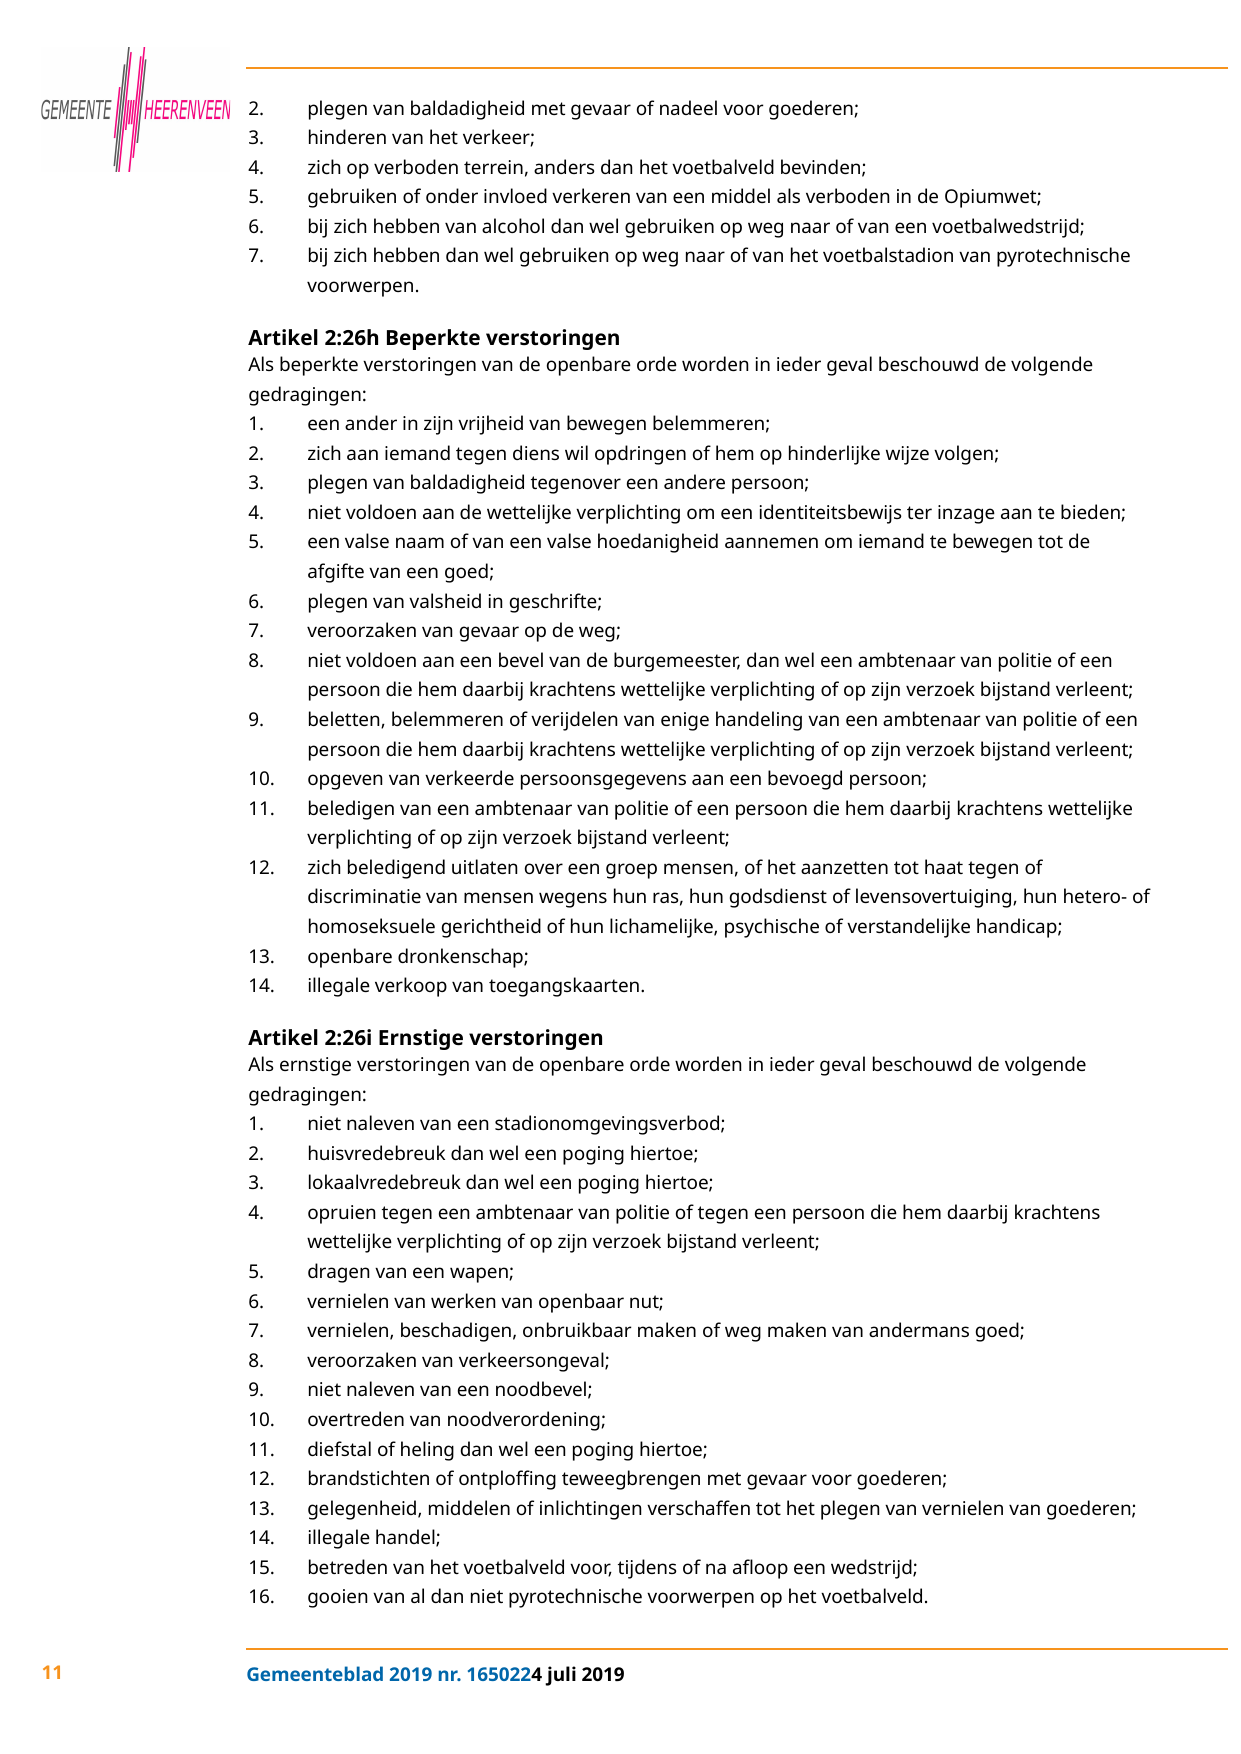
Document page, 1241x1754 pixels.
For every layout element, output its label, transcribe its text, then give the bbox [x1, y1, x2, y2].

list vernielen van werken van openbaar nut; [248, 1288, 1152, 1314]
list brandstichten of ontploffing teweegbrengen met gevaar voor goederen; [248, 1465, 1152, 1491]
list dragen van een wapen; [248, 1258, 1152, 1284]
list zich op verboden terrein, anders dan het voetbalveld bevinden; [248, 154, 1152, 180]
list vernielen, beschadigen, onbruikbaar maken of weg maken van andermans goed; [248, 1317, 1152, 1343]
list opgeven van verkeerde persoonsgegevens aan een bevoegd persoon; [248, 765, 1152, 791]
list bij zich hebben van alcohol dan wel gebruiken op weg naar of van een voetbalwedstrijd; [248, 213, 1152, 239]
list diefstal of heling dan wel een poging hiertoe; [248, 1436, 1152, 1462]
list overtreden van noodverordening; [248, 1406, 1152, 1432]
list gebruiken of onder invloed verkeren van een middel als verboden in de Opiumwet; [248, 183, 1152, 209]
list zich beledigend uitlaten over een groep mensen, of het aanzetten tot haat tegen of discriminatie van mensen wegens hun ras, hun godsdienst of levensovertuiging, hun hetero- of homoseksuele gerichtheid of hun lichamelijke, psychische of verstandelijke handicap; [248, 854, 1152, 939]
list gelegenheid, middelen of inlichtingen verschaffen tot het plegen van vernielen van goederen; [248, 1495, 1152, 1521]
list een valse naam of van een valse hoedanigheid aannemen om iemand te bewegen tot de afgifte van een goed; [248, 529, 1152, 584]
list niet voldoen aan de wettelijke verplichting om een identiteitsbewijs ter inzage aan te bieden; [248, 499, 1152, 525]
list lokaalvredebreuk dan wel een poging hiertoe; [248, 1169, 1152, 1195]
list beledigen van een ambtenaar van politie of een persoon die hem daarbij krachtens wettelijke verplichting of op zijn verzoek bijstand verleent; [248, 795, 1152, 850]
list plegen van baldadigheid tegenover een andere persoon; [248, 469, 1152, 495]
text Als ernstige verstoringen van de openbare orde worden in ieder geval beschouwd de volgende gedragingen: [248, 1051, 1152, 1107]
list een ander in zijn vrijheid van bewegen belemmeren; [248, 410, 1152, 436]
list betreden van het voetbalveld voor, tijdens of na afloop een wedstrijd; [248, 1554, 1152, 1580]
list gooien van al dan niet pyrotechnische voorwerpen op het voetbalveld. [248, 1584, 1152, 1609]
list hinderen van het verkeer; [248, 124, 1152, 150]
list niet naleven van een noodbevel; [248, 1377, 1152, 1402]
list veroorzaken van verkeersongeval; [248, 1347, 1152, 1373]
text Artikel 2:26i Ernstige verstoringen [248, 1023, 1152, 1051]
list niet naleven van een stadionomgevingsverbod; [248, 1110, 1152, 1136]
list openbare dronkenschap; [248, 943, 1152, 968]
list huisvredebreuk dan wel een poging hiertoe; [248, 1140, 1152, 1166]
list opruien tegen een ambtenaar van politie of tegen een persoon die hem daarbij krachtens wettelijke verplichting of op zijn verzoek bijstand verleent; [248, 1199, 1152, 1254]
list niet voldoen aan een bevel van de burgemeester, dan wel een ambtenaar van politie of een persoon die hem daarbij krachtens wettelijke verplichting of op zijn verzoek bijstand verleent; [248, 647, 1152, 702]
text Als beperkte verstoringen van de openbare orde worden in ieder geval beschouwd de volgende gedragingen: [248, 351, 1152, 406]
text Artikel 2:26h Beperkte verstoringen [248, 323, 1152, 351]
list plegen van valsheid in geschrifte; [248, 588, 1152, 613]
list plegen van baldadigheid met gevaar of nadeel voor goederen; [248, 95, 1152, 121]
list bij zich hebben dan wel gebruiken op weg naar of van het voetbalstadion van pyrotechnische voorwerpen. [248, 243, 1152, 298]
list veroorzaken van gevaar op de weg; [248, 617, 1152, 643]
list illegale handel; [248, 1524, 1152, 1550]
list zich aan iemand tegen diens wil opdringen of hem op hinderlijke wijze volgen; [248, 440, 1152, 466]
list beletten, belemmeren of verijdelen van enige handeling van een ambtenaar van politie of een persoon die hem daarbij krachtens wettelijke verplichting of op zijn verzoek bijstand verleent; [248, 706, 1152, 761]
list illegale verkoop van toegangskaarten. [248, 972, 1152, 998]
picture [41, 47, 231, 172]
